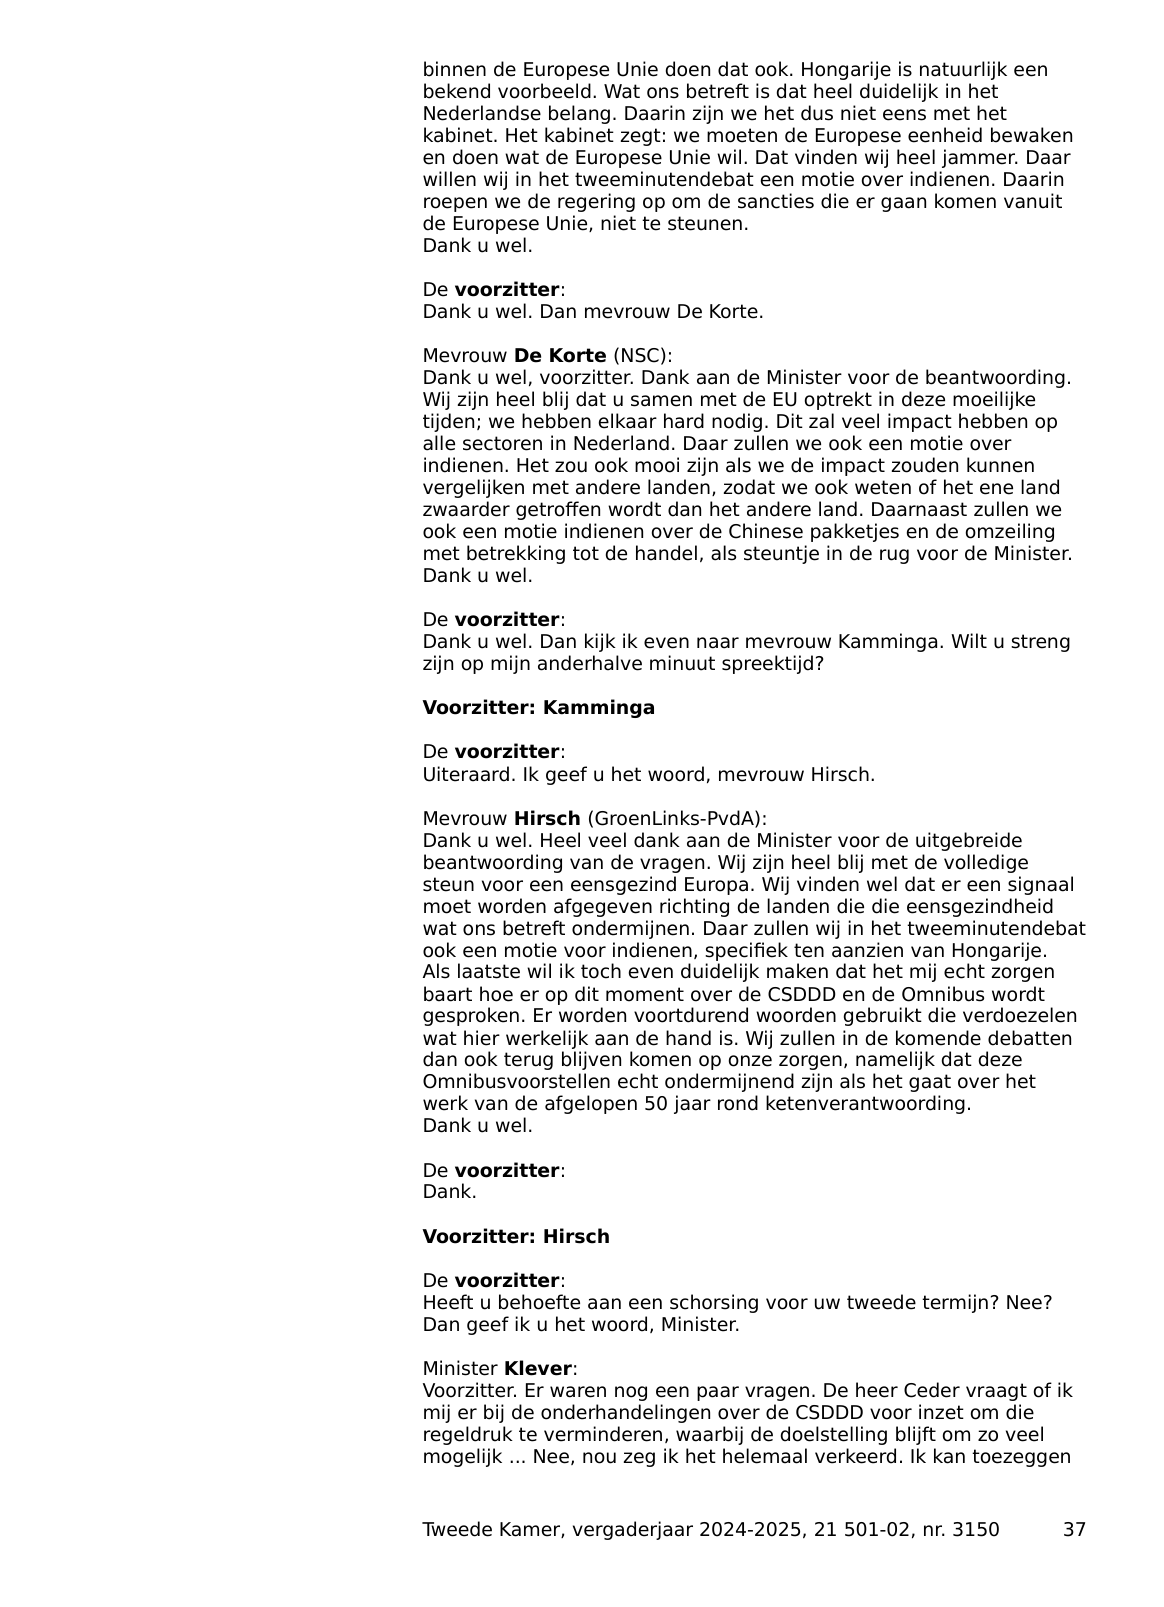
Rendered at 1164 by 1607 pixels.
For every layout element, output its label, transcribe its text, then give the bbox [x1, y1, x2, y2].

text Dank u wel. [422, 1115, 1087, 1137]
text De voorzitter: [422, 609, 1087, 631]
text Voorzitter: Hirsch [422, 1226, 1087, 1248]
text Dank u wel. [422, 235, 1087, 257]
text De voorzitter: [422, 279, 1087, 301]
text Voorzitter. Er waren nog een paar vragen. De heer Ceder vraagt of ik mij er bij de onderhandelingen over de CSDDD voor inzet om die regeldruk te verminderen, waarbij de doelstelling blijft om zo veel mogelijk ... Nee, nou zeg ik het helemaal verkeerd. Ik kan toezeggen [422, 1380, 1087, 1468]
text Dank. [422, 1181, 1087, 1203]
text Dank u wel, voorzitter. Dank aan de Minister voor de beantwoording. Wij zijn heel blij dat u samen met de EU optrekt in deze moeilijke tijden; we hebben elkaar hard nodig. Dit zal veel impact hebben op alle sectoren in Nederland. Daar zullen we ook een motie over indienen. Het zou ook mooi zijn als we de impact zouden kunnen vergelijken met andere landen, zodat we ook weten of het ene land zwaarder getroffen wordt dan het andere land. Daarnaast zullen we ook een motie indienen over de Chinese pakketjes en de omzeiling met betrekking tot de handel, als steuntje in de rug voor de Minister. [422, 367, 1087, 565]
text Mevrouw Hirsch (GroenLinks-PvdA): [422, 808, 1087, 829]
text binnen de Europese Unie doen dat ook. Hongarije is natuurlijk een bekend voorbeeld. Wat ons betreft is dat heel duidelijk in het Nederlandse belang. Daarin zijn we het dus niet eens met het kabinet. Het kabinet zegt: we moeten de Europese eenheid bewaken en doen wat de Europese Unie wil. Dat vinden wij heel jammer. Daar willen wij in het tweeminutendebat een motie over indienen. Daarin roepen we de regering op om de sancties die er gaan komen vanuit de Europese Unie, niet te steunen. [422, 59, 1087, 235]
text Dank u wel. Dan kijk ik even naar mevrouw Kamminga. Wilt u streng zijn op mijn anderhalve minuut spreektijd? [422, 631, 1087, 675]
text De voorzitter: [422, 741, 1087, 763]
text Heeft u behoefte aan een schorsing voor uw tweede termijn? Nee? Dan geef ik u het woord, Minister. [422, 1292, 1087, 1336]
text Dank u wel. Heel veel dank aan de Minister voor de uitgebreide beantwoording van de vragen. Wij zijn heel blij met de volledige steun voor een eensgezind Europa. Wij vinden wel dat er een signaal moet worden afgegeven richting de landen die die eensgezindheid wat ons betreft ondermijnen. Daar zullen wij in het tweeminutendebat ook een motie voor indienen, specifiek ten aanzien van Hongarije. [422, 829, 1087, 961]
text Als laatste wil ik toch even duidelijk maken dat het mij echt zorgen baart hoe er op dit moment over de CSDDD en de Omnibus wordt gesproken. Er worden voortdurend woorden gebruikt die verdoezelen wat hier werkelijk aan de hand is. Wij zullen in de komende debatten dan ook terug blijven komen op onze zorgen, namelijk dat deze Omnibusvoorstellen echt ondermijnend zijn als het gaat over het werk van de afgelopen 50 jaar rond ketenverantwoording. [422, 961, 1087, 1115]
text Dank u wel. Dan mevrouw De Korte. [422, 301, 1087, 323]
text De voorzitter: [422, 1270, 1087, 1292]
text Voorzitter: Kamminga [422, 697, 1087, 719]
text Dank u wel. [422, 565, 1087, 587]
text Uiteraard. Ik geef u het woord, mevrouw Hirsch. [422, 763, 1087, 785]
text Mevrouw De Korte (NSC): [422, 345, 1087, 367]
text Minister Klever: [422, 1358, 1087, 1380]
text De voorzitter: [422, 1159, 1087, 1181]
